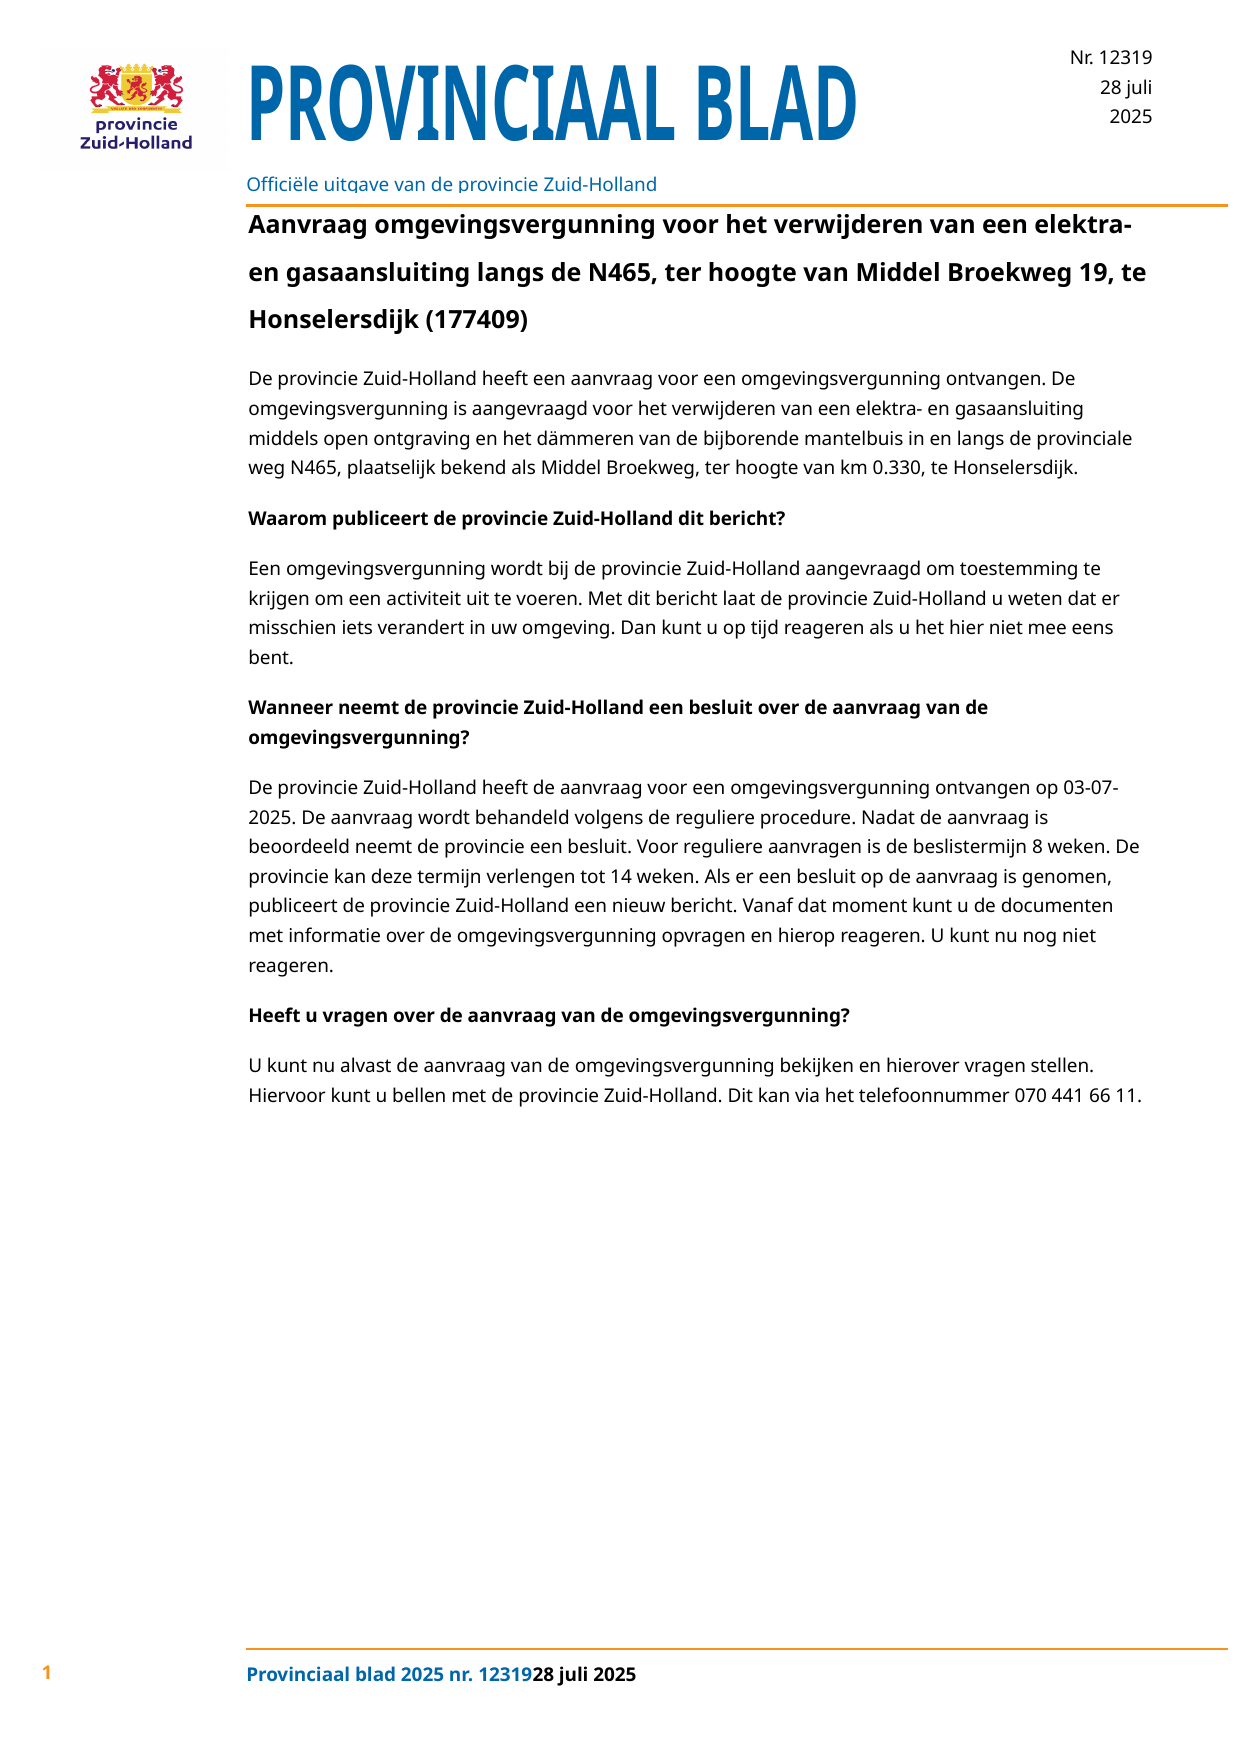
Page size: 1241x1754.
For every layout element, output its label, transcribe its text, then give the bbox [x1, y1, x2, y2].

text Waarom publiceert de provincie Zuid-Holland dit bericht? [248, 505, 1152, 530]
text Wanneer neemt de provincie Zuid-Holland een besluit over de aanvraag van de omgevingsvergunning? [248, 694, 1152, 749]
text Een omgevingsvergunning wordt bij de provincie Zuid-Holland aangevraagd om toestemming te krijgen om een activiteit uit te voeren. Met dit bericht laat de provincie Zuid-Holland u weten dat er misschien iets verandert in uw omgeving. Dan kunt u op tijd reageren als u het hier niet mee eens bent. [248, 555, 1152, 669]
picture [41, 47, 231, 172]
text De provincie Zuid-Holland heeft de aanvraag voor een omgevingsvergunning ontvangen op 03-07-2025. De aanvraag wordt behandeld volgens de reguliere procedure. Nadat de aanvraag is beoordeeld neemt de provincie een besluit. Voor reguliere aanvragen is de beslistermijn 8 weken. De provincie kan deze termijn verlengen tot 14 weken. Als er een besluit op de aanvraag is genomen, publiceert de provincie Zuid-Holland een nieuw bericht. Vanaf dat moment kunt u de documenten met informatie over de omgevingsvergunning opvragen en hierop reageren. U kunt nu nog niet reageren. [248, 774, 1152, 977]
text De provincie Zuid-Holland heeft een aanvraag voor een omgevingsvergunning ontvangen. De omgevingsvergunning is aangevraagd voor het verwijderen van een elektra- en gasaansluiting middels open ontgraving en het dämmeren van de bijborende mantelbuis in en langs de provinciale weg N465, plaatselijk bekend als Middel Broekweg, ter hoogte van km 0.330, te Honselersdijk. [248, 366, 1152, 480]
text Aanvraag omgevingsvergunning voor het verwijderen van een elektra- en gasaansluiting langs de N465, ter hoogte van Middel Broekweg 19, te Honselersdijk (177409) [248, 207, 1152, 336]
text U kunt nu alvast de aanvraag van de omgevingsvergunning bekijken en hierover vragen stellen. Hiervoor kunt u bellen met de provincie Zuid-Holland. Dit kan via het telefoonnummer 070 441 66 11. [248, 1053, 1152, 1108]
text Heeft u vragen over de aanvraag van de omgevingsvergunning? [248, 1002, 1152, 1028]
